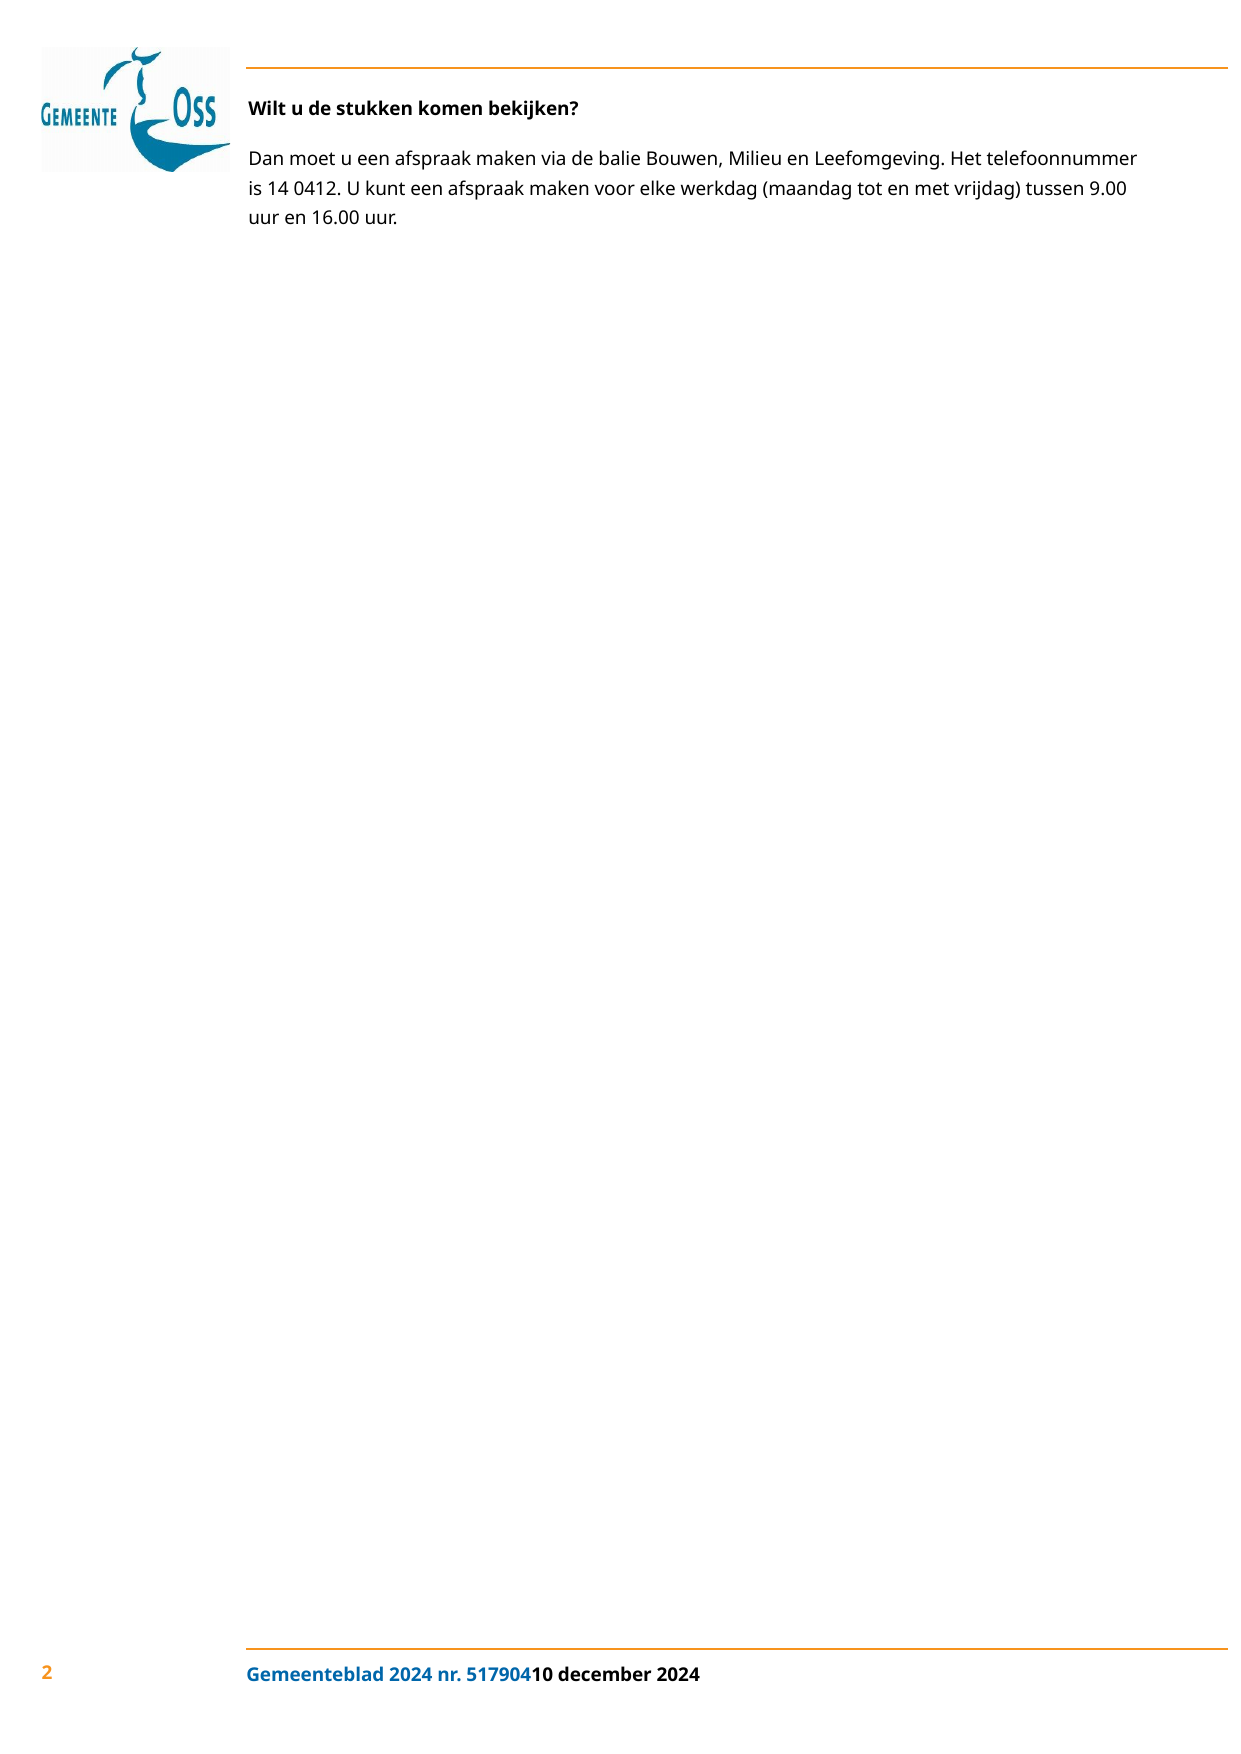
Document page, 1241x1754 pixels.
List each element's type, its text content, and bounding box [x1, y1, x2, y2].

text Wilt u de stukken komen bekijken? [248, 95, 1152, 121]
text Dan moet u een afspraak maken via de balie Bouwen, Milieu en Leefomgeving. Het telefoonnummer is 14 0412. U kunt een afspraak maken voor elke werkdag (maandag tot en met vrijdag) tussen 9.00 uur en 16.00 uur. [248, 145, 1152, 230]
picture [41, 47, 231, 172]
